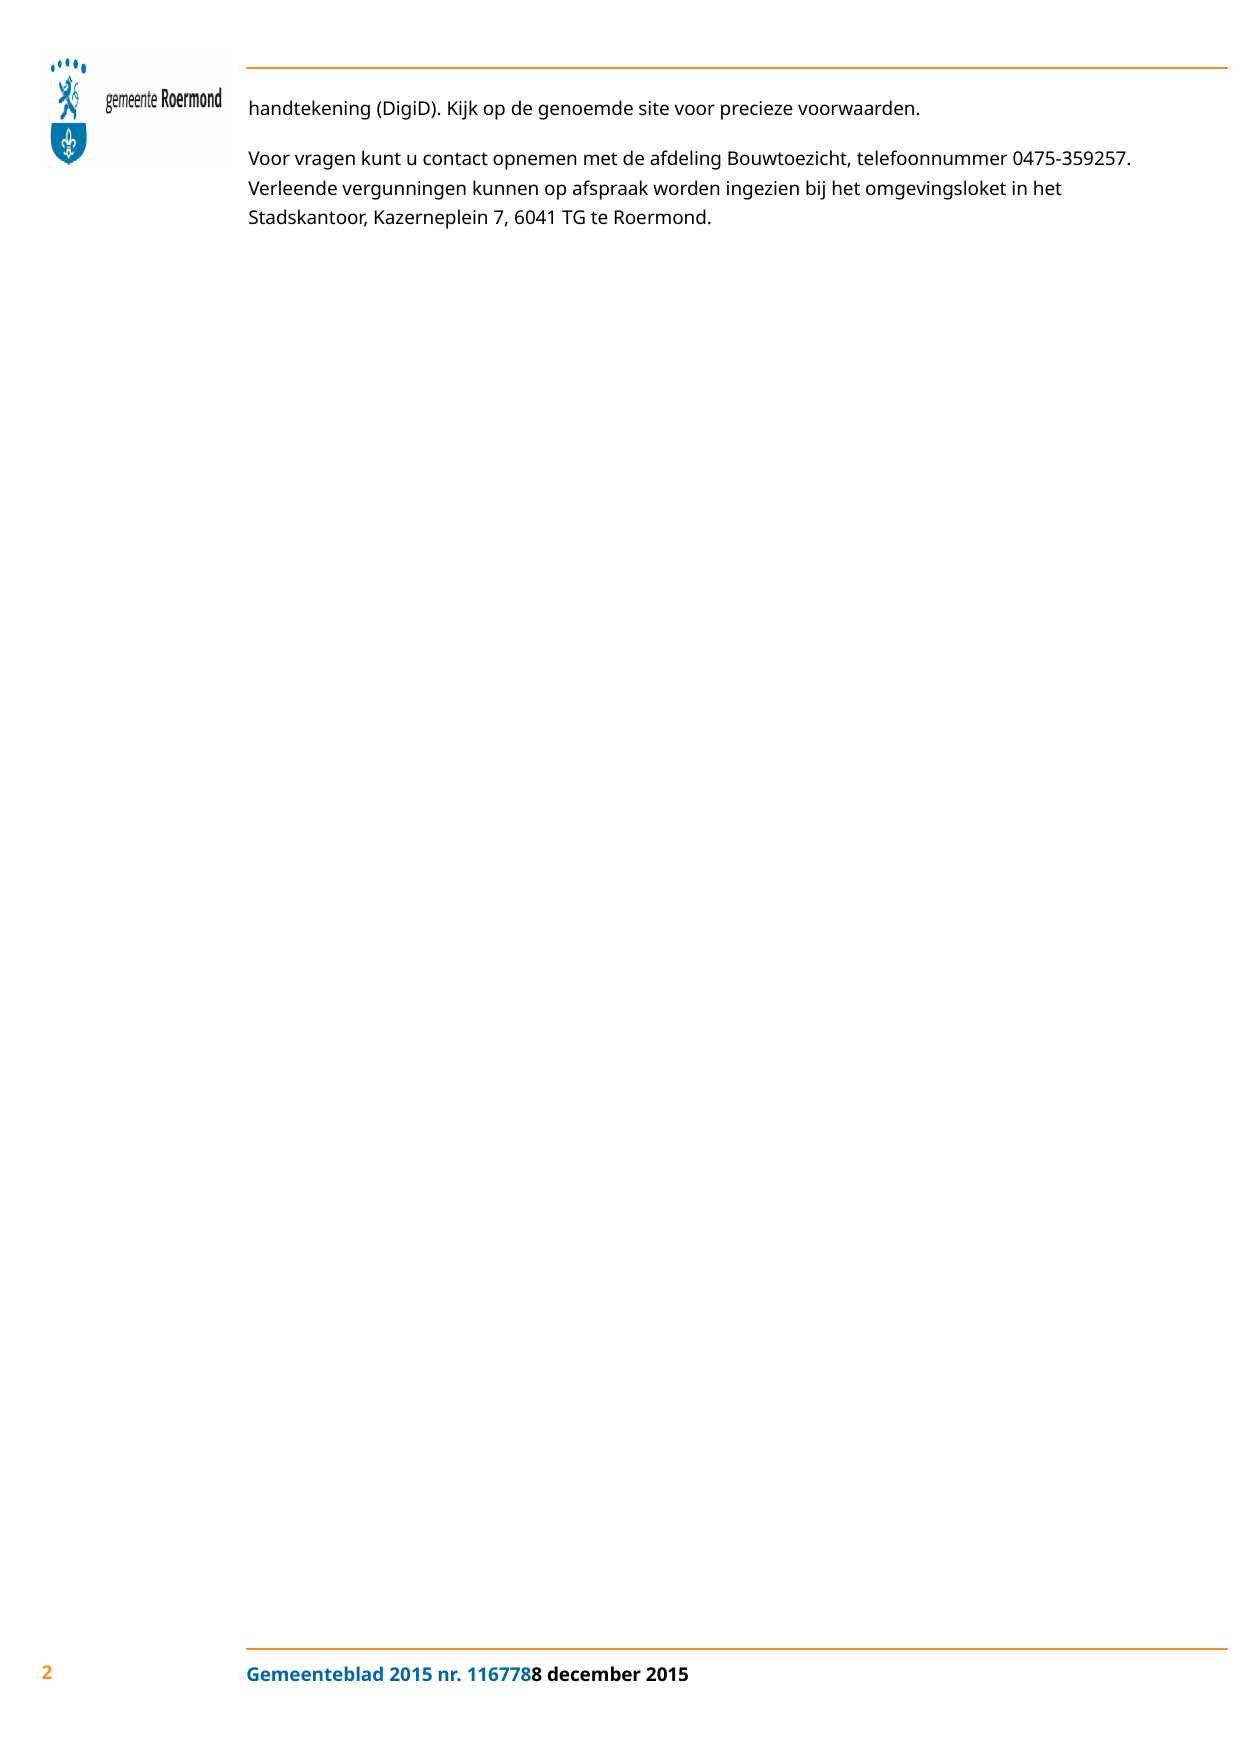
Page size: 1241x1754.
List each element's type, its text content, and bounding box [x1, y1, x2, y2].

picture [41, 47, 231, 172]
text handtekening (DigiD). Kijk op de genoemde site voor precieze voorwaarden. [248, 95, 1152, 121]
text Voor vragen kunt u contact opnemen met de afdeling Bouwtoezicht, telefoonnummer 0475-359257. Verleende vergunningen kunnen op afspraak worden ingezien bij het omgevingsloket in het Stadskantoor, Kazerneplein 7, 6041 TG te Roermond. [248, 145, 1152, 230]
